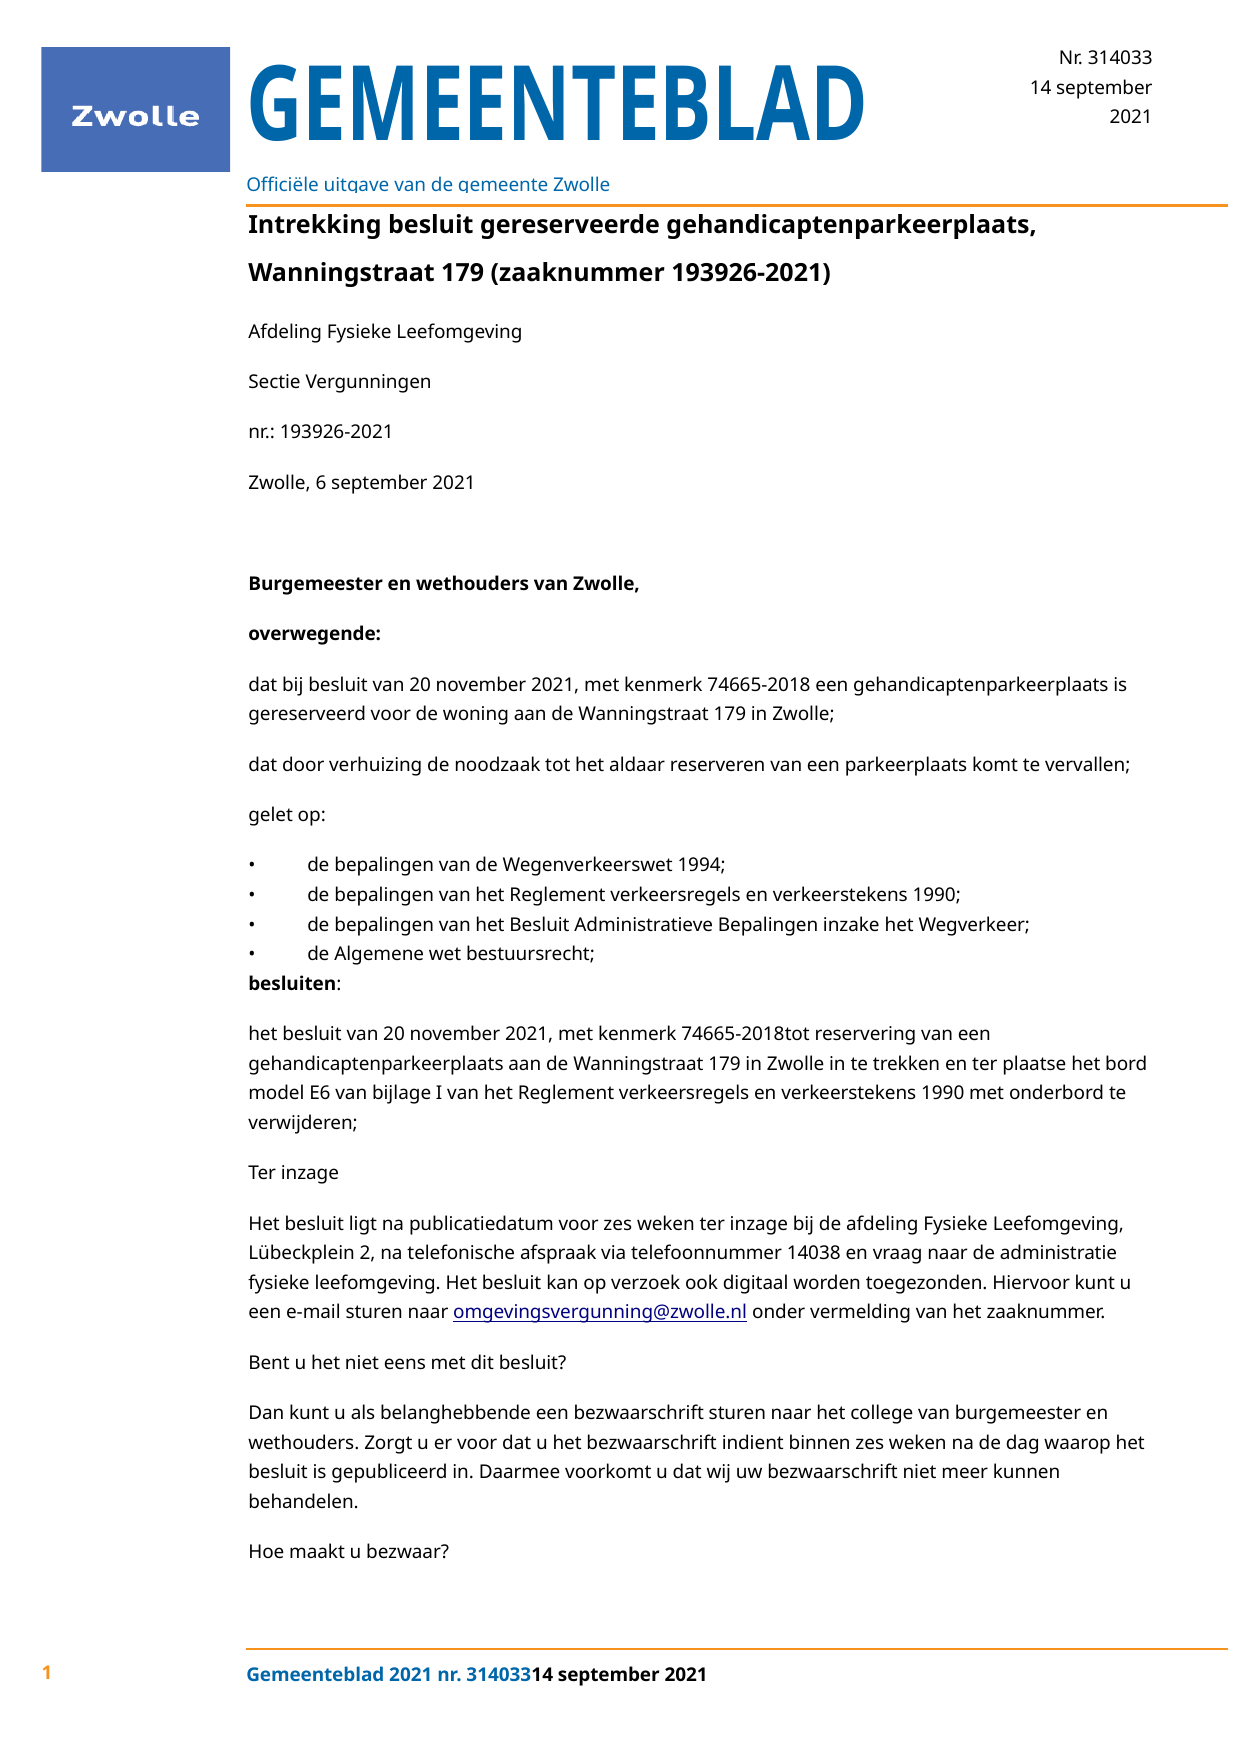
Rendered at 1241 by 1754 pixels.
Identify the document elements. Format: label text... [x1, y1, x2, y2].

text Bent u het niet eens met dit besluit? [248, 1349, 1152, 1375]
text overwegende: [248, 620, 1152, 646]
text Afdeling Fysieke Leefomgeving [248, 318, 1152, 344]
text gelet op: [248, 801, 1152, 827]
picture [41, 47, 231, 172]
list de bepalingen van de Wegenverkeerswet 1994; [248, 852, 1152, 877]
text Dan kunt u als belanghebbende een bezwaarschrift sturen naar het college van burgemeester en wethouders. Zorgt u er voor dat u het bezwaarschrift indient binnen zes weken na de dag waarop het besluit is gepubliceerd in. Daarmee voorkomt u dat wij uw bezwaarschrift niet meer kunnen behandelen. [248, 1399, 1152, 1514]
text Hoe maakt u bezwaar? [248, 1539, 1152, 1564]
text dat bij besluit van 20 november 2021, met kenmerk 74665-2018 een gehandicaptenparkeerplaats is gereserveerd voor de woning aan de Wanningstraat 179 in Zwolle; [248, 671, 1152, 726]
text Het besluit ligt na publicatiedatum voor zes weken ter inzage bij de afdeling Fysieke Leefomgeving, Lübeckplein 2, na telefonische afspraak via telefoonnummer 14038 en vraag naar de administratie fysieke leefomgeving. Het besluit kan op verzoek ook digitaal worden toegezonden. Hiervoor kunt u een e-mail sturen naar omgevingsvergunning@zwolle.nl onder vermelding van het zaaknummer. [248, 1210, 1152, 1324]
text Sectie Vergunningen [248, 368, 1152, 394]
text Burgemeester en wethouders van Zwolle, [248, 570, 1152, 596]
list de Algemene wet bestuursrecht; [248, 940, 1152, 966]
list de bepalingen van het Reglement verkeersregels en verkeerstekens 1990; [248, 881, 1152, 907]
text Ter inzage [248, 1159, 1152, 1185]
text het besluit van 20 november 2021, met kenmerk 74665-2018tot reservering van een gehandicaptenparkeerplaats aan de Wanningstraat 179 in Zwolle in te trekken en ter plaatse het bord model E6 van bijlage I van het Reglement verkeersregels en verkeerstekens 1990 met onderbord te verwijderen; [248, 1020, 1152, 1135]
list de bepalingen van het Besluit Administratieve Bepalingen inzake het Wegverkeer; [248, 911, 1152, 937]
text Zwolle, 6 september 2021 [248, 469, 1152, 495]
text Intrekking besluit gereserveerde gehandicaptenparkeerplaats, Wanningstraat 179 (zaaknummer 193926-2021) [248, 207, 1152, 288]
text besluiten: [248, 970, 1152, 996]
text nr.: 193926-2021 [248, 419, 1152, 444]
text dat door verhuizing de noodzaak tot het aldaar reserveren van een parkeerplaats komt te vervallen; [248, 751, 1152, 777]
